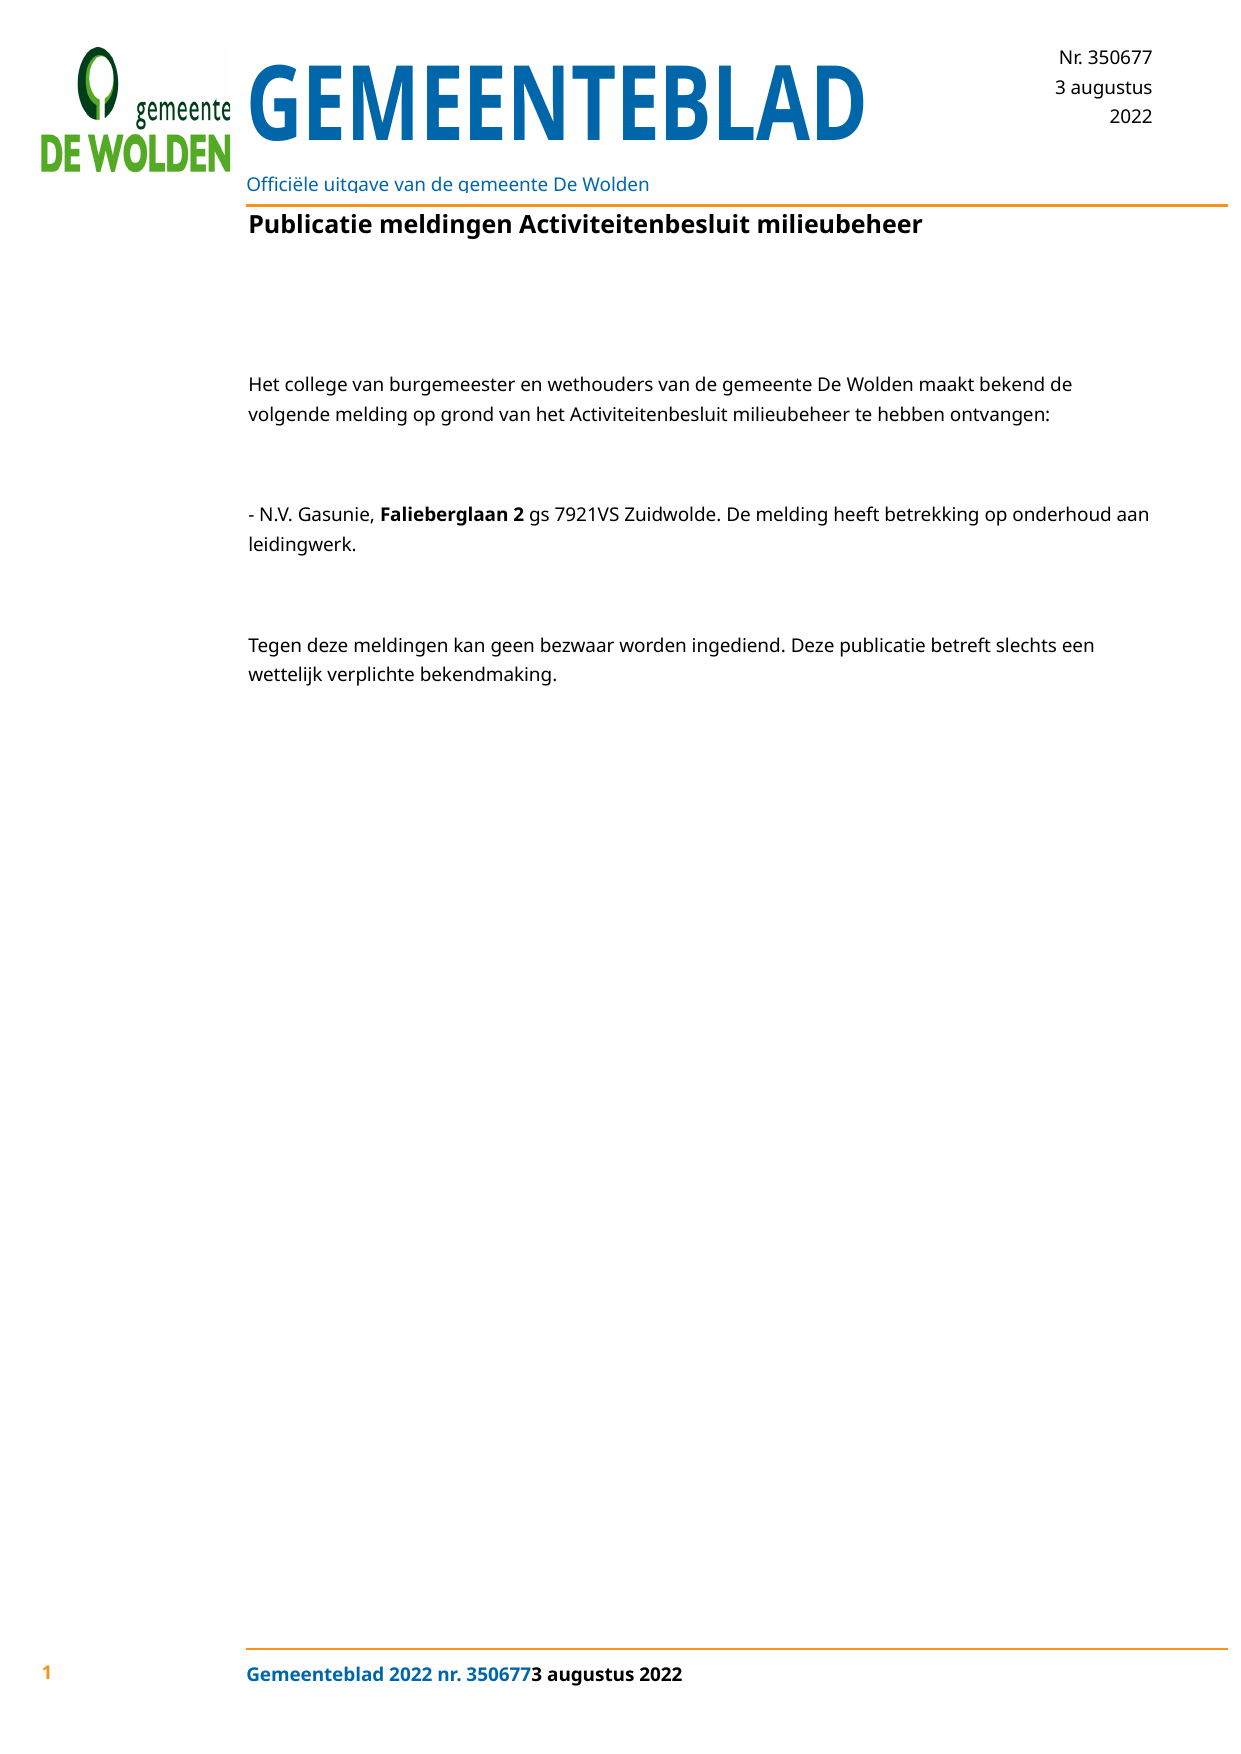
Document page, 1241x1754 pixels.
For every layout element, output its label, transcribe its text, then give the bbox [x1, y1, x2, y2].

text - N.V. Gasunie, Falieberglaan 2 gs 7921VS Zuidwolde. De melding heeft betrekking op onderhoud aan leidingwerk. [248, 502, 1152, 557]
picture [41, 47, 231, 172]
text Publicatie meldingen Activiteitenbesluit milieubeheer [248, 207, 1152, 241]
text Tegen deze meldingen kan geen bezwaar worden ingediend. Deze publicatie betreft slechts een wettelijk verplichte bekendmaking. [248, 632, 1152, 687]
text Het college van burgemeester en wethouders van de gemeente De Wolden maakt bekend de volgende melding op grond van het Activiteitenbesluit milieubeheer te hebben ontvangen: [248, 371, 1152, 426]
